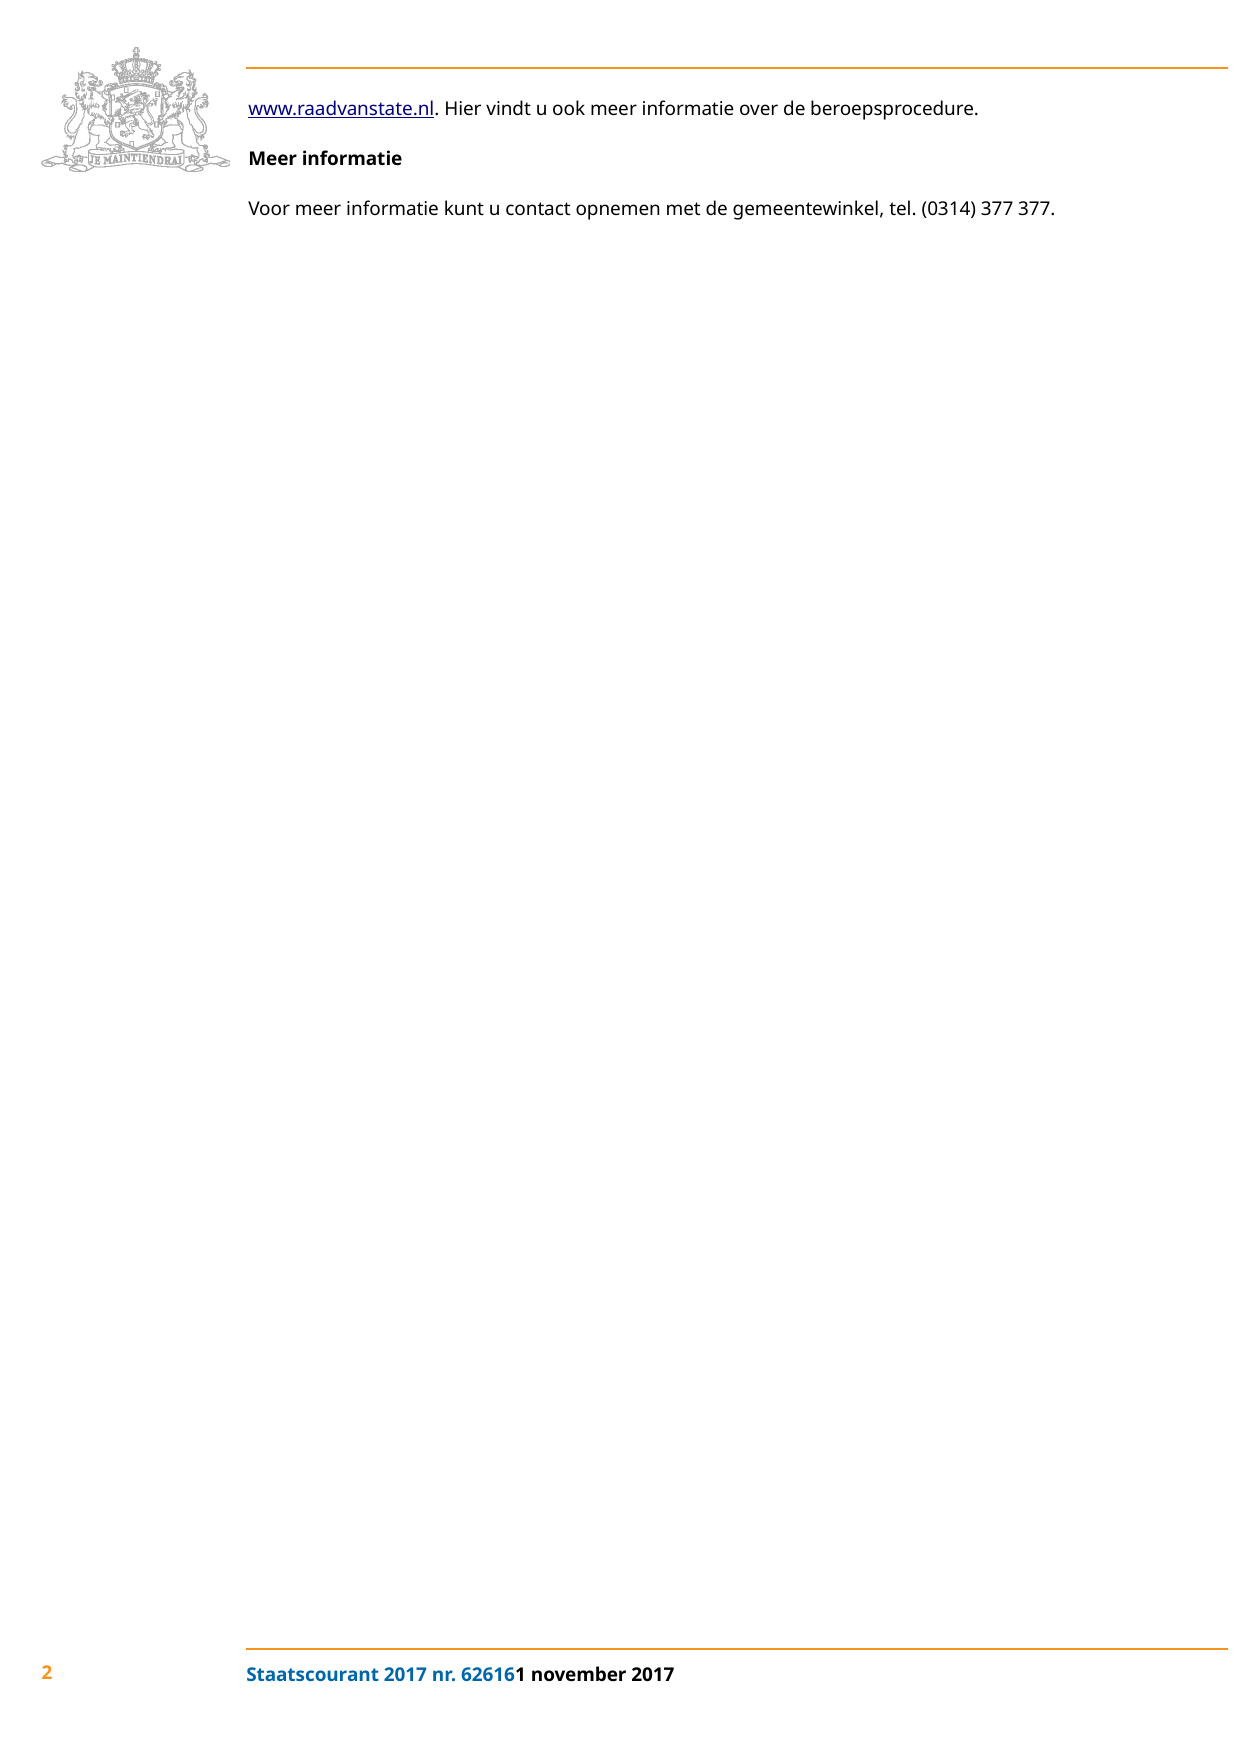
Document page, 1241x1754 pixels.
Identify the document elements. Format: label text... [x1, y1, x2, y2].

text www.raadvanstate.nl. Hier vindt u ook meer informatie over de beroepsprocedure. [248, 95, 1152, 121]
text Voor meer informatie kunt u contact opnemen met de gemeentewinkel, tel. (0314) 377 377. [248, 196, 1152, 221]
text Meer informatie [248, 145, 1152, 171]
picture [41, 47, 231, 172]
